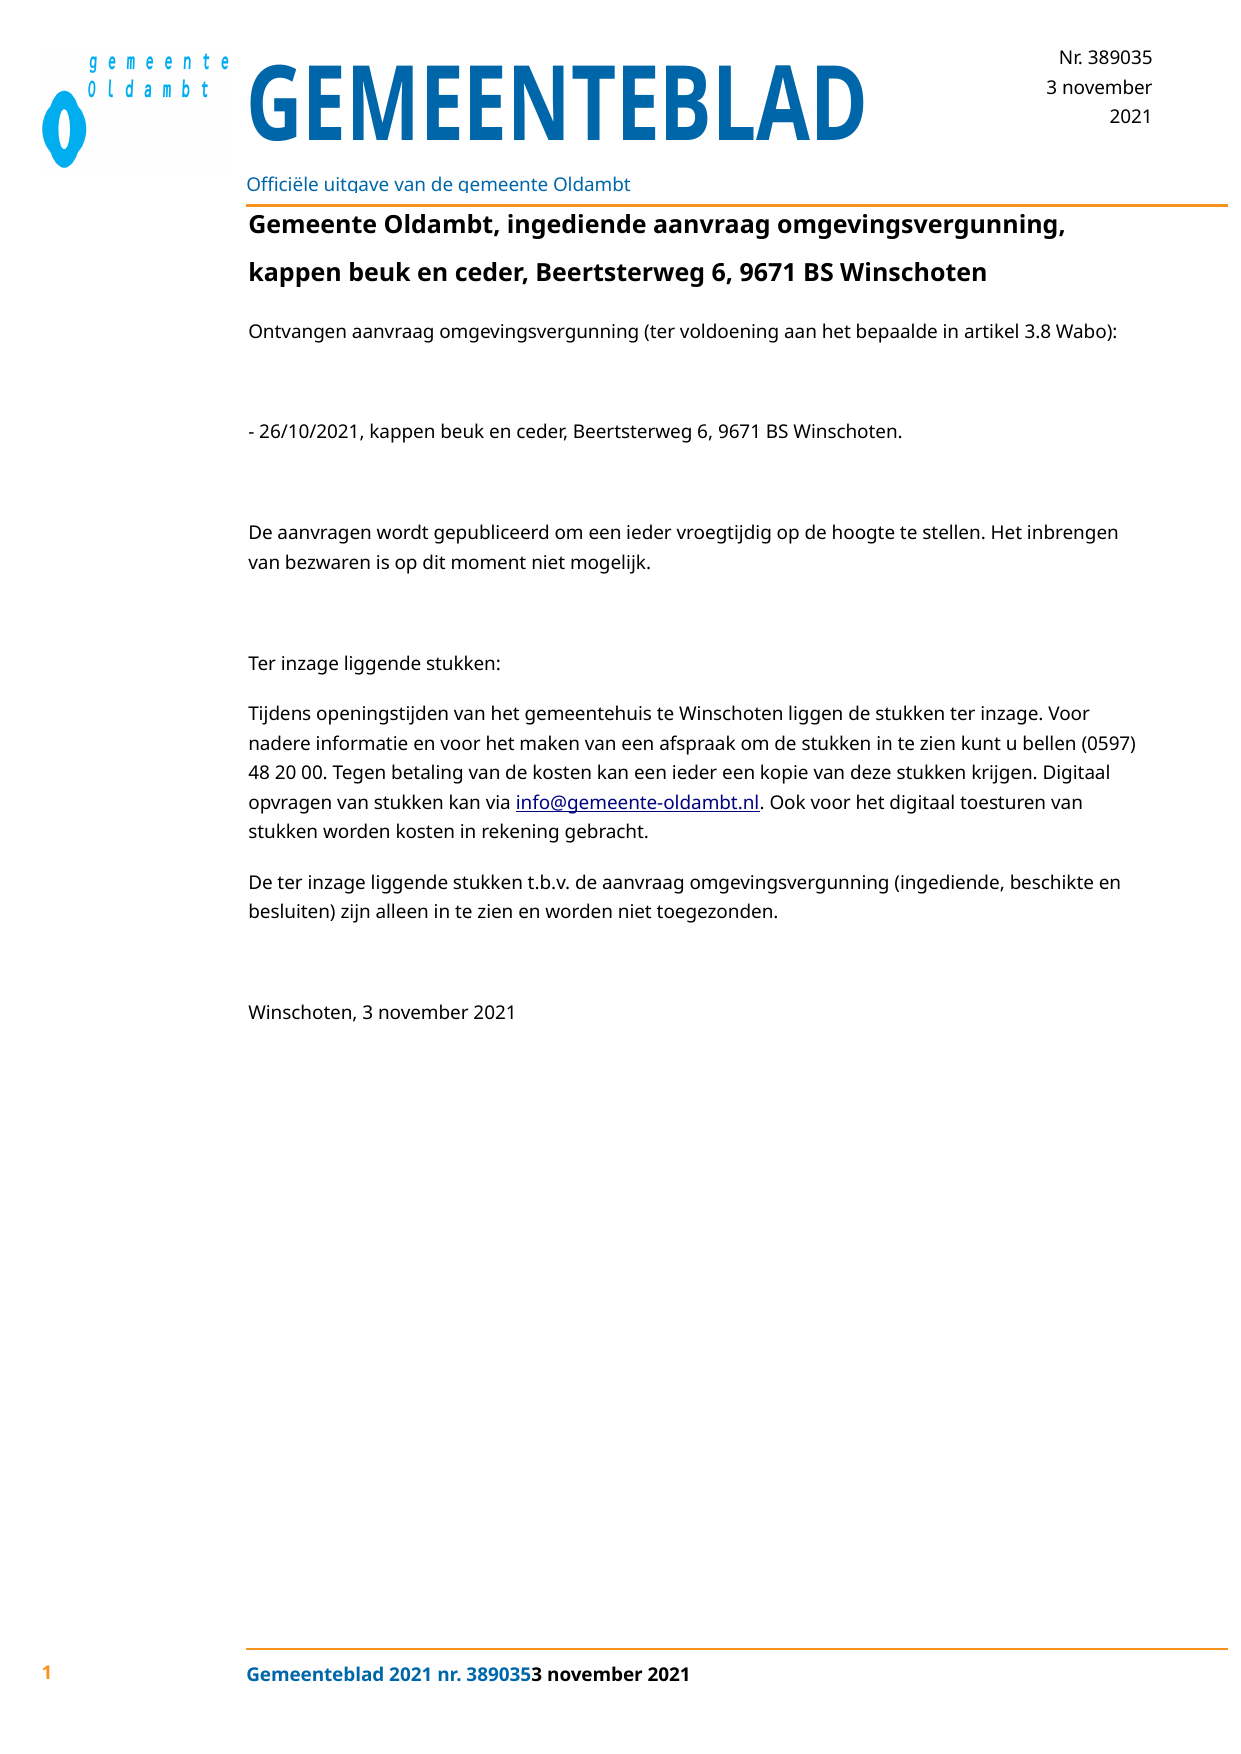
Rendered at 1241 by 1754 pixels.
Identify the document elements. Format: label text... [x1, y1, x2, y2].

text De aanvragen wordt gepubliceerd om een ieder vroegtijdig op de hoogte te stellen. Het inbrengen van bezwaren is op dit moment niet mogelijk. [248, 519, 1152, 575]
picture [41, 47, 231, 172]
text Ontvangen aanvraag omgevingsvergunning (ter voldoening aan het bepaalde in artikel 3.8 Wabo): [248, 318, 1152, 344]
text Winschoten, 3 november 2021 [248, 999, 1152, 1025]
text Tijdens openingstijden van het gemeentehuis te Winschoten liggen de stukken ter inzage. Voor nadere informatie en voor het maken van een afspraak om de stukken in te zien kunt u bellen (0597) 48 20 00. Tegen betaling van de kosten kan een ieder een kopie van deze stukken krijgen. Digitaal opvragen van stukken kan via info@gemeente-oldambt.nl. Ook voor het digitaal toesturen van stukken worden kosten in rekening gebracht. [248, 700, 1152, 844]
text Gemeente Oldambt, ingediende aanvraag omgevingsvergunning, kappen beuk en ceder, Beertsterweg 6, 9671 BS Winschoten [248, 207, 1152, 288]
text De ter inzage liggende stukken t.b.v. de aanvraag omgevingsvergunning (ingediende, beschikte en besluiten) zijn alleen in te zien en worden niet toegezonden. [248, 869, 1152, 924]
text Ter inzage liggende stukken: [248, 650, 1152, 676]
text - 26/10/2021, kappen beuk en ceder, Beertsterweg 6, 9671 BS Winschoten. [248, 419, 1152, 444]
